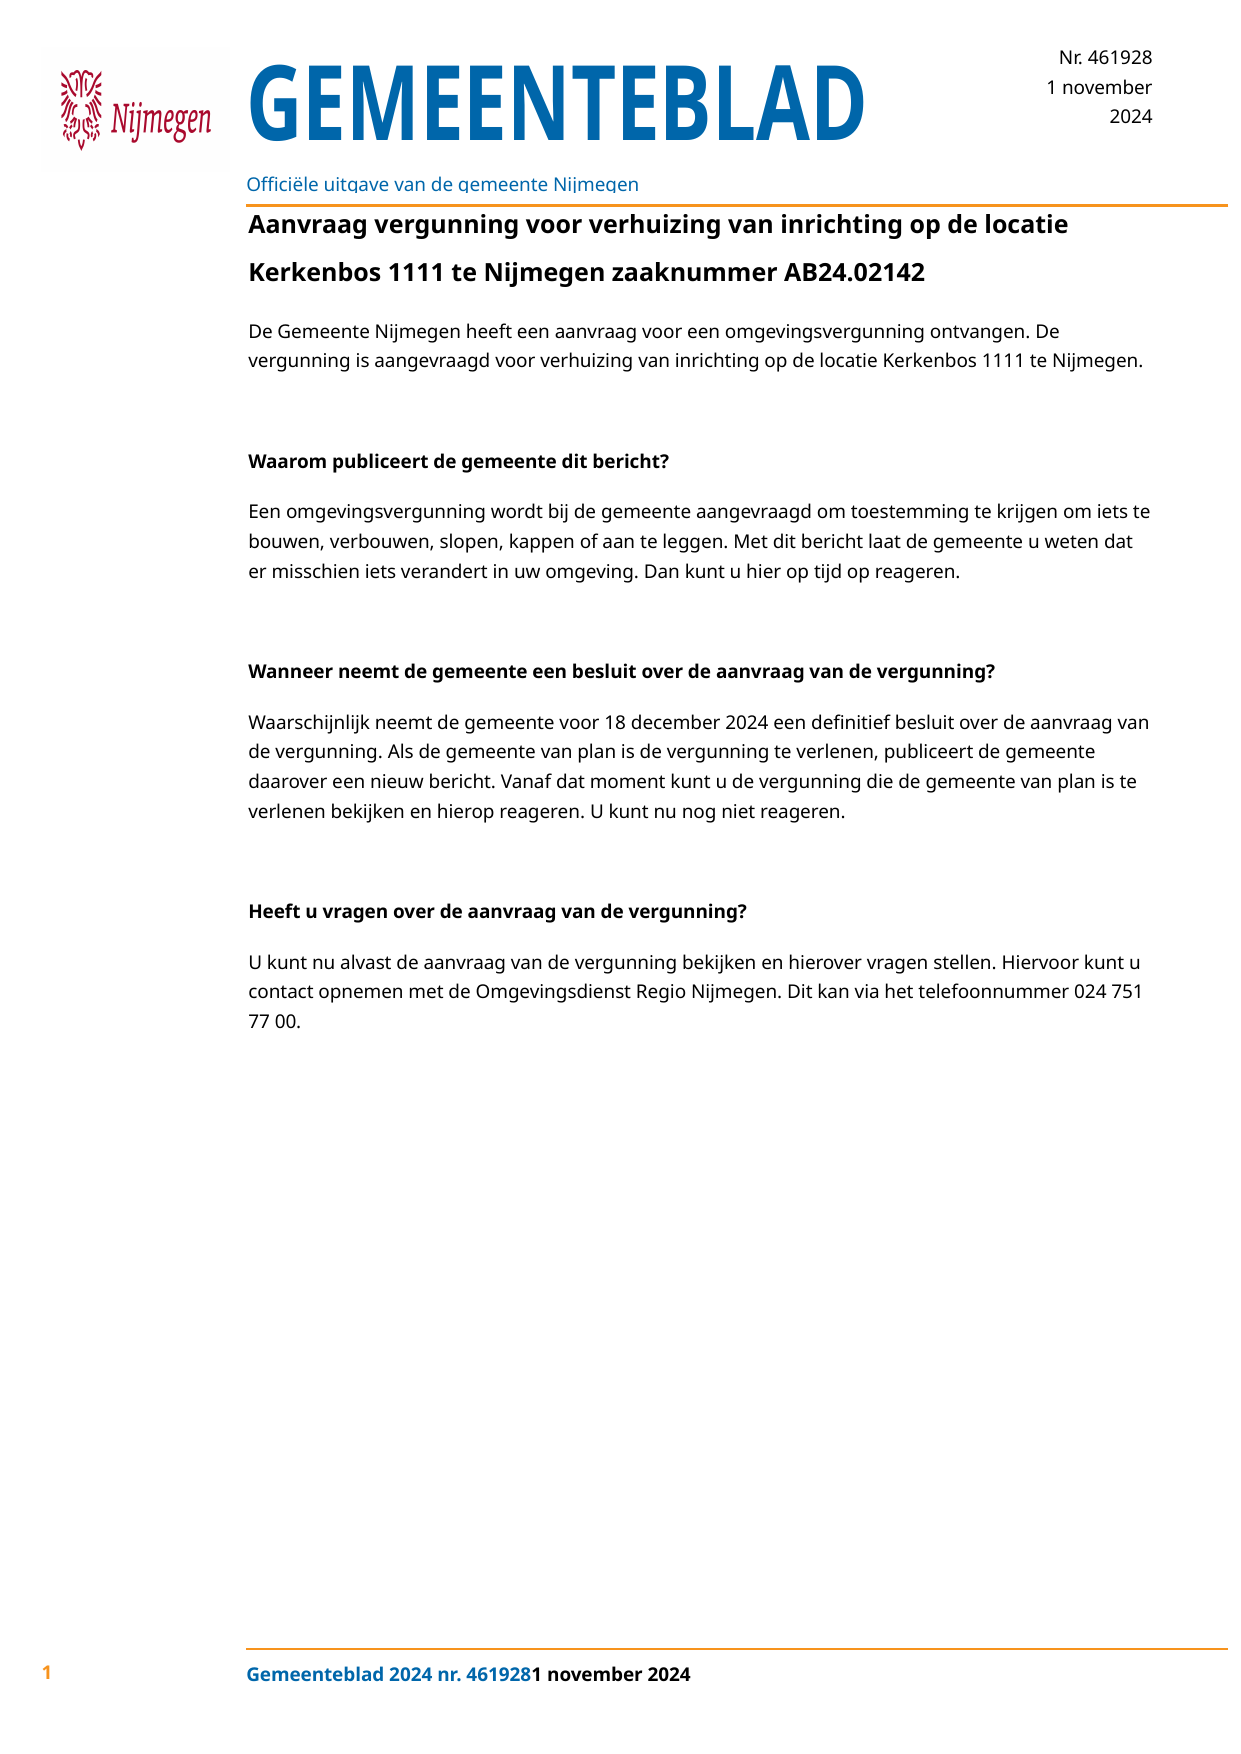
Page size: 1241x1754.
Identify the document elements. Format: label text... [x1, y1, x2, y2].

text U kunt nu alvast de aanvraag van de vergunning bekijken en hierover vragen stellen. Hiervoor kunt u contact opnemen met de Omgevingsdienst Regio Nijmegen. Dit kan via het telefoonnummer 024 751 77 00. [248, 949, 1152, 1034]
text Waarom publiceert de gemeente dit bericht? [248, 448, 1152, 474]
text Aanvraag vergunning voor verhuizing van inrichting op de locatie Kerkenbos 1111 te Nijmegen zaaknummer AB24.02142 [248, 207, 1152, 288]
text Een omgevingsvergunning wordt bij de gemeente aangevraagd om toestemming te krijgen om iets te bouwen, verbouwen, slopen, kappen of aan te leggen. Met dit bericht laat de gemeente u weten dat er misschien iets verandert in uw omgeving. Dan kunt u hier op tijd op reageren. [248, 499, 1152, 584]
text Heeft u vragen over de aanvraag van de vergunning? [248, 899, 1152, 924]
text Waarschijnlijk neemt de gemeente voor 18 december 2024 een definitief besluit over de aanvraag van de vergunning. Als de gemeente van plan is de vergunning te verlenen, publiceert de gemeente daarover een nieuw bericht. Vanaf dat moment kunt u de vergunning die de gemeente van plan is te verlenen bekijken en hierop reageren. U kunt nu nog niet reageren. [248, 709, 1152, 824]
text De Gemeente Nijmegen heeft een aanvraag voor een omgevingsvergunning ontvangen. De vergunning is aangevraagd voor verhuizing van inrichting op de locatie Kerkenbos 1111 te Nijmegen. [248, 318, 1152, 373]
picture [41, 47, 231, 172]
text Wanneer neemt de gemeente een besluit over de aanvraag van de vergunning? [248, 659, 1152, 684]
